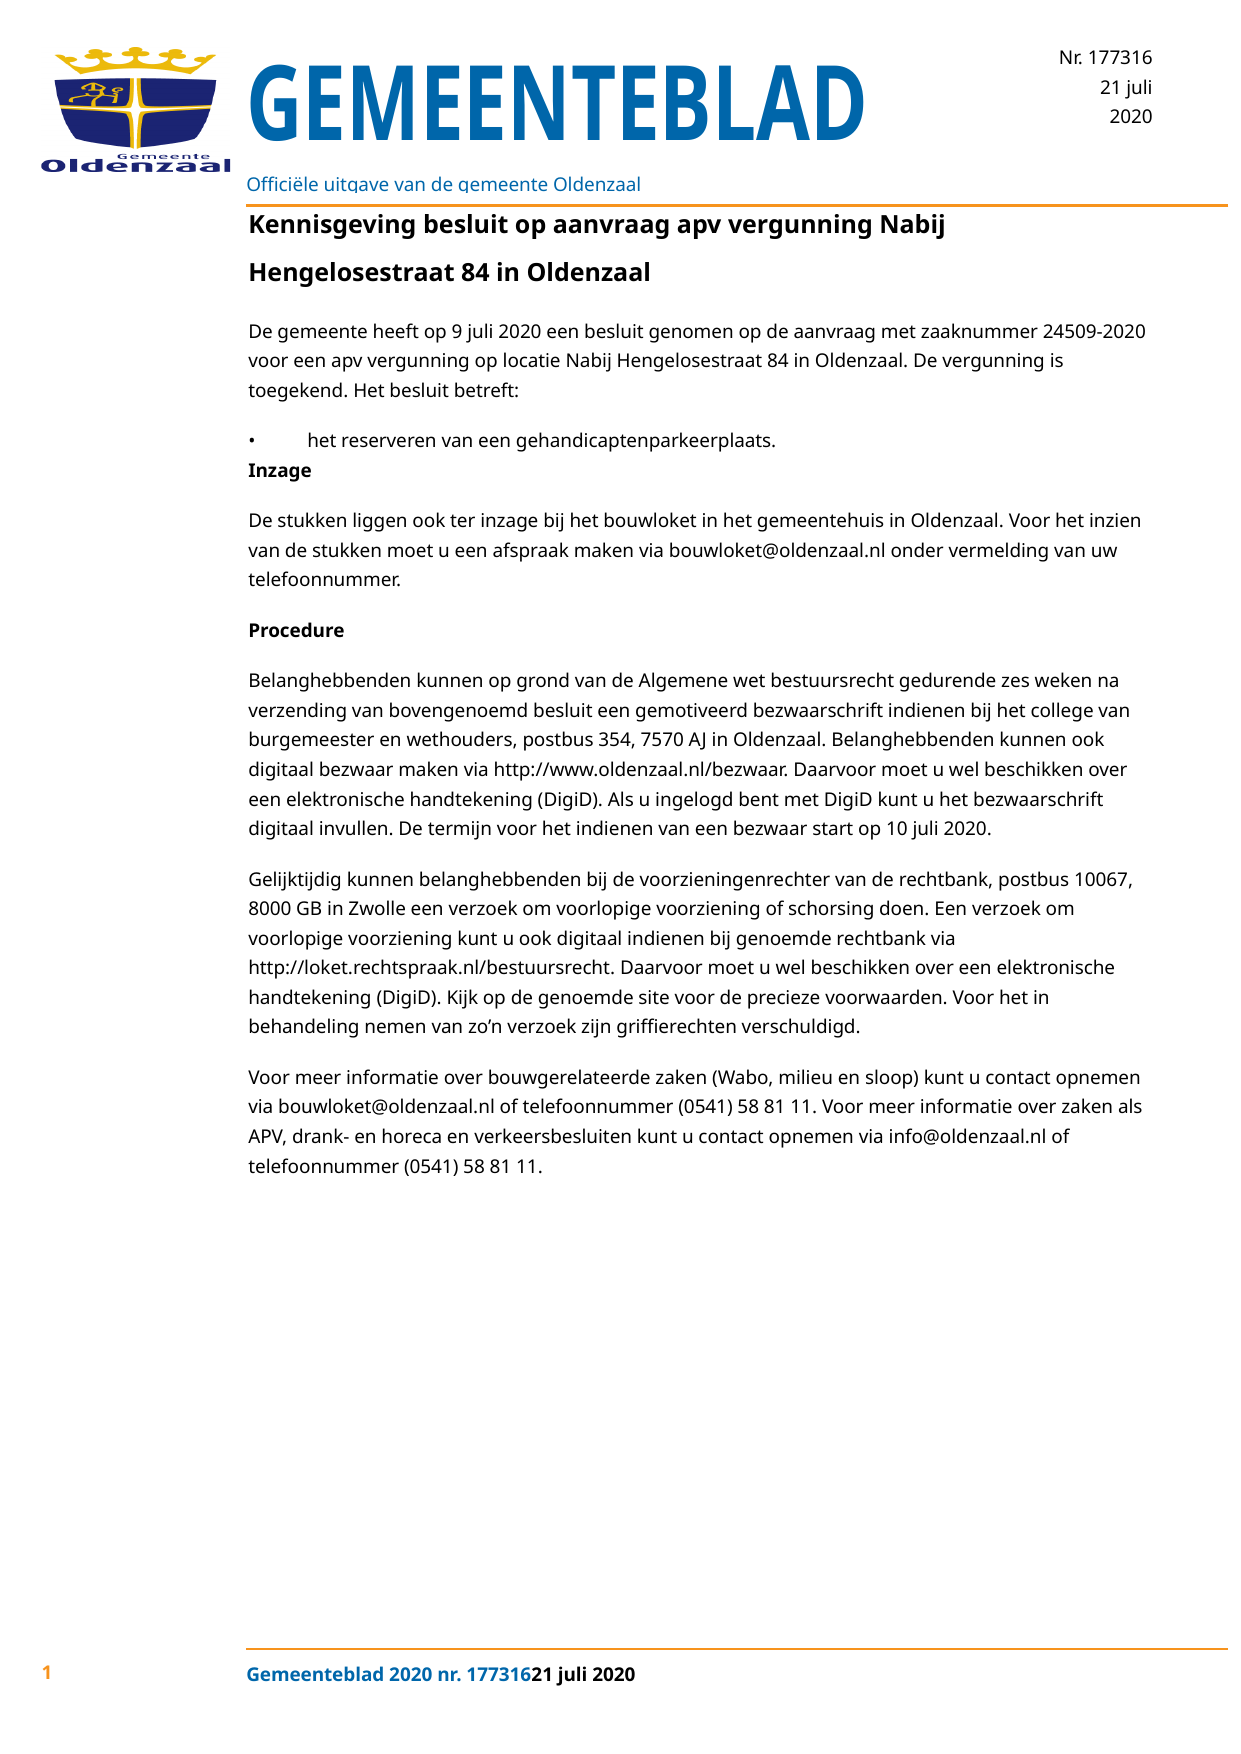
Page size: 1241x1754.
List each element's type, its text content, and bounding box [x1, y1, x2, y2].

text De stukken liggen ook ter inzage bij het bouwloket in het gemeentehuis in Oldenzaal. Voor het inzien van de stukken moet u een afspraak maken via bouwloket@oldenzaal.nl onder vermelding van uw telefoonnummer. [248, 507, 1152, 592]
list het reserveren van een gehandicaptenparkeerplaats. [248, 427, 1152, 453]
text Voor meer informatie over bouwgerelateerde zaken (Wabo, milieu en sloop) kunt u contact opnemen via bouwloket@oldenzaal.nl of telefoonnummer (0541) 58 81 11. Voor meer informatie over zaken als APV, drank- en horeca en verkeersbesluiten kunt u contact opnemen via info@oldenzaal.nl of telefoonnummer (0541) 58 81 11. [248, 1064, 1152, 1179]
text Belanghebbenden kunnen op grond van de Algemene wet bestuursrecht gedurende zes weken na verzending van bovengenoemd besluit een gemotiveerd bezwaarschrift indienen bij het college van burgemeester en wethouders, postbus 354, 7570 AJ in Oldenzaal. Belanghebbenden kunnen ook digitaal bezwaar maken via http://www.oldenzaal.nl/bezwaar. Daarvoor moet u wel beschikken over een elektronische handtekening (DigiD). Als u ingelogd bent met DigiD kunt u het bezwaarschrift digitaal invullen. De termijn voor het indienen van een bezwaar start op 10 juli 2020. [248, 667, 1152, 841]
text Kennisgeving besluit op aanvraag apv vergunning Nabij Hengelosestraat 84 in Oldenzaal [248, 207, 1152, 288]
text Inzage [248, 457, 1152, 483]
text De gemeente heeft op 9 juli 2020 een besluit genomen op de aanvraag met zaaknummer 24509-2020 voor een apv vergunning op locatie Nabij Hengelosestraat 84 in Oldenzaal. De vergunning is toegekend. Het besluit betreft: [248, 318, 1152, 403]
text Gelijktijdig kunnen belanghebbenden bij de voorzieningenrechter van de rechtbank, postbus 10067, 8000 GB in Zwolle een verzoek om voorlopige voorziening of schorsing doen. Een verzoek om voorlopige voorziening kunt u ook digitaal indienen bij genoemde rechtbank via http://loket.rechtspraak.nl/bestuursrecht. Daarvoor moet u wel beschikken over een elektronische handtekening (DigiD). Kijk op de genoemde site voor de precieze voorwaarden. Voor het in behandeling nemen van zo’n verzoek zijn griffierechten verschuldigd. [248, 866, 1152, 1039]
text Procedure [248, 617, 1152, 643]
picture [41, 47, 231, 172]
